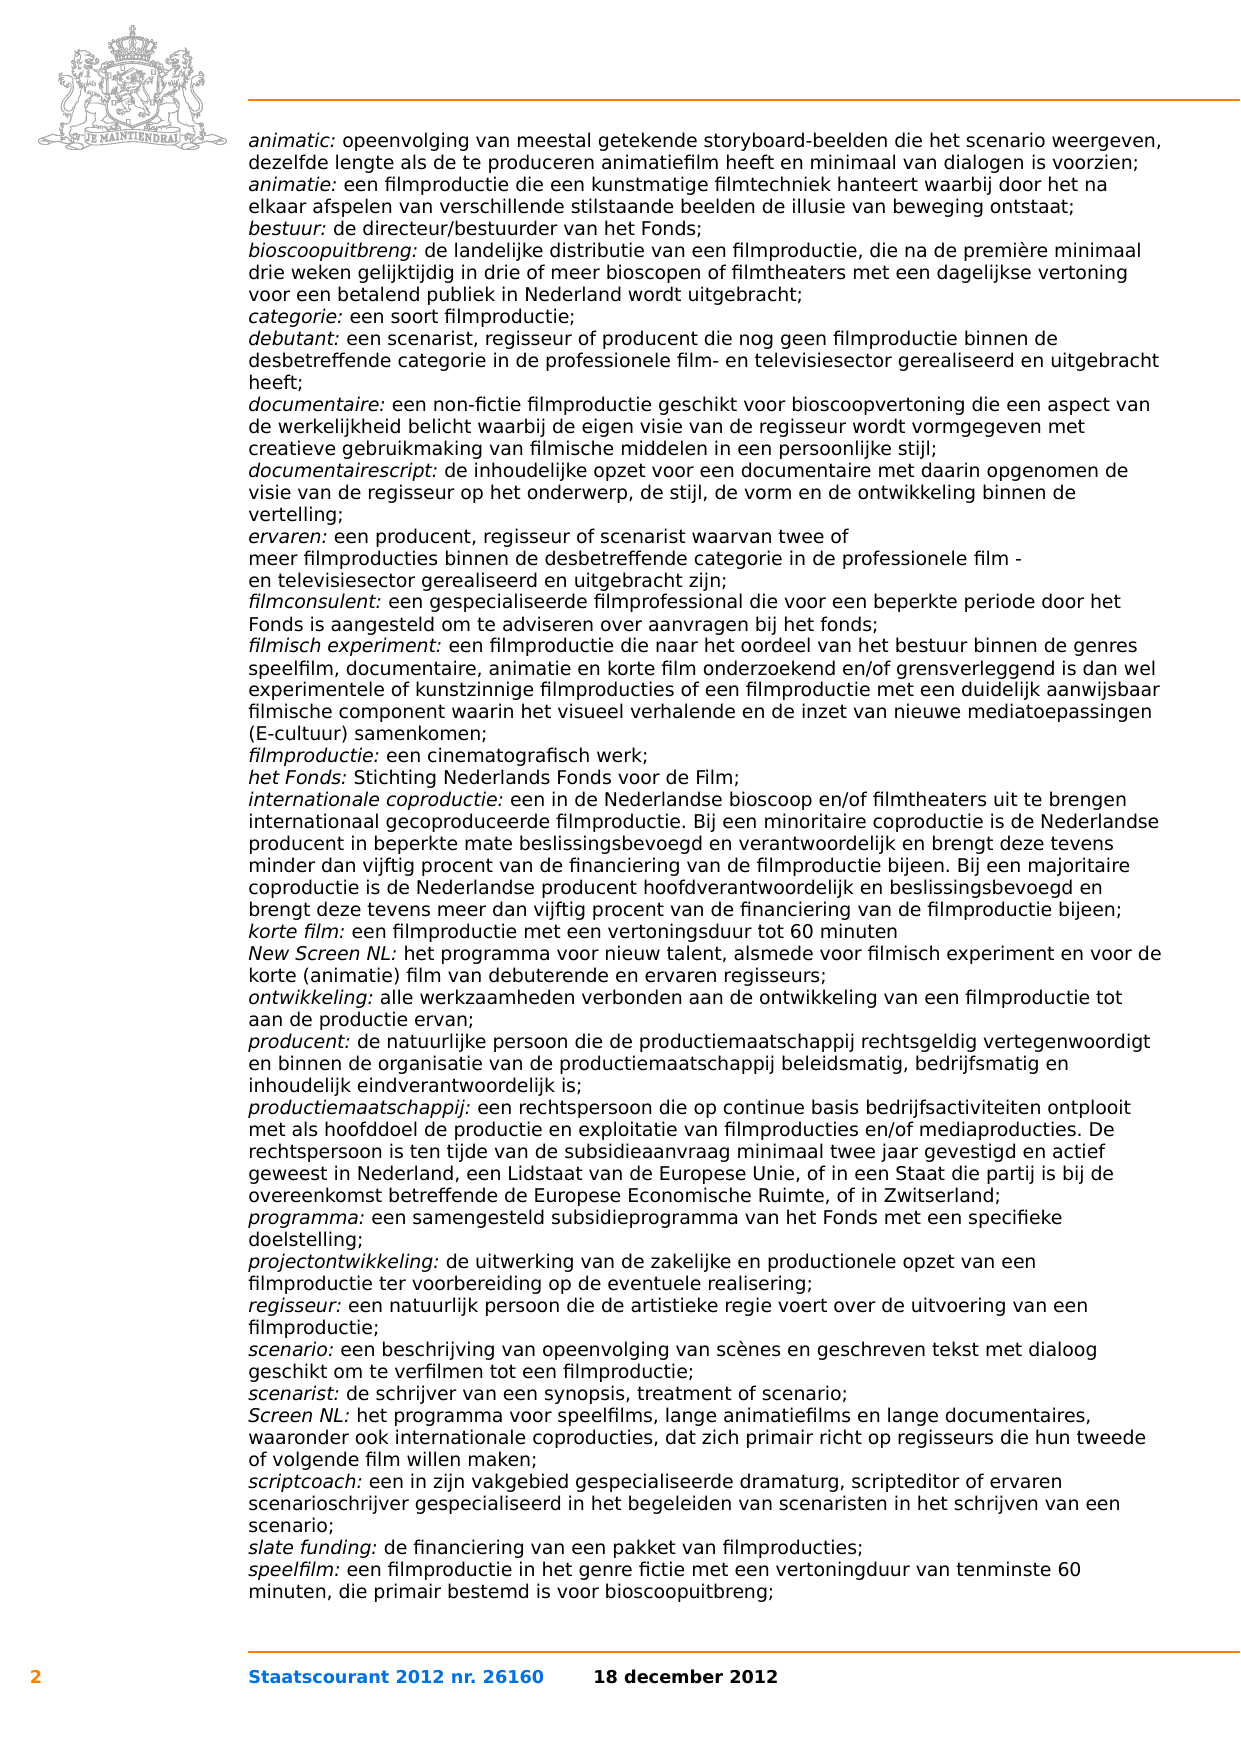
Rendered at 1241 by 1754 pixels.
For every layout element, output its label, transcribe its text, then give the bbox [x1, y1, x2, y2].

text ervaren: een producent, regisseur of scenarist waarvan twee of meer filmproducties binnen de desbetreffende categorie in de professionele film - en televisiesector gerealiseerd en uitgebracht zijn; [248, 526, 1163, 591]
text bioscoopuitbreng: de landelijke distributie van een filmproductie, die na de première minimaal drie weken gelijktijdig in drie of meer bioscopen of filmtheaters met een dagelijkse vertoning voor een betalend publiek in Nederland wordt uitgebracht; [248, 240, 1163, 306]
text productiemaatschappij: een rechtspersoon die op continue basis bedrijfsactiviteiten ontplooit met als hoofddoel de productie en exploitatie van filmproducties en/of mediaproducties. De rechtspersoon is ten tijde van de subsidieaanvraag minimaal twee jaar gevestigd en actief geweest in Nederland, een Lidstaat van de Europese Unie, of in een Staat die partij is bij de overeenkomst betreffende de Europese Economische Ruimte, of in Zwitserland; [248, 1097, 1163, 1207]
text scriptcoach: een in zijn vakgebied gespecialiseerde dramaturg, scripteditor of ervaren scenarioschrijver gespecialiseerd in het begeleiden van scenaristen in het schrijven van een scenario; [248, 1471, 1163, 1537]
text regisseur: een natuurlijk persoon die de artistieke regie voert over de uitvoering van een filmproductie; [248, 1295, 1163, 1339]
text filmconsulent: een gespecialiseerde filmprofessional die voor een beperkte periode door het Fonds is aangesteld om te adviseren over aanvragen bij het fonds; [248, 591, 1163, 635]
text New Screen NL: het programma voor nieuw talent, alsmede voor filmisch experiment en voor de korte (animatie) film van debuterende en ervaren regisseurs; [248, 943, 1163, 987]
text programma: een samengesteld subsidieprogramma van het Fonds met een specifieke doelstelling; [248, 1207, 1163, 1251]
text filmproductie: een cinematografisch werk; [248, 745, 1163, 767]
text producent: de natuurlijke persoon die de productiemaatschappij rechtsgeldig vertegenwoordigt en binnen de organisatie van de productiemaatschappij beleidsmatig, bedrijfsmatig en inhoudelijk eindverantwoordelijk is; [248, 1031, 1163, 1097]
text filmisch experiment: een filmproductie die naar het oordeel van het bestuur binnen de genres speelfilm, documentaire, animatie en korte film onderzoekend en/of grensverleggend is dan wel experimentele of kunstzinnige filmproducties of een filmproductie met een duidelijk aanwijsbaar filmische component waarin het visueel verhalende en de inzet van nieuwe mediatoepassingen (E-cultuur) samenkomen; [248, 635, 1163, 745]
text projectontwikkeling: de uitwerking van de zakelijke en productionele opzet van een filmproductie ter voorbereiding op de eventuele realisering; [248, 1251, 1163, 1295]
text bestuur: de directeur/bestuurder van het Fonds; [248, 218, 1163, 240]
text animatie: een filmproductie die een kunstmatige filmtechniek hanteert waarbij door het na elkaar afspelen van verschillende stilstaande beelden de illusie van beweging ontstaat; [248, 174, 1163, 218]
text scenarist: de schrijver van een synopsis, treatment of scenario; [248, 1383, 1163, 1405]
text documentaire: een non-fictie filmproductie geschikt voor bioscoopvertoning die een aspect van de werkelijkheid belicht waarbij de eigen visie van de regisseur wordt vormgegeven met creatieve gebruikmaking van filmische middelen in een persoonlijke stijl; [248, 394, 1163, 459]
text animatic: opeenvolging van meestal getekende storyboard-beelden die het scenario weergeven, dezelfde lengte als de te produceren animatiefilm heeft en minimaal van dialogen is voorzien; [248, 130, 1163, 174]
text scenario: een beschrijving van opeenvolging van scènes en geschreven tekst met dialoog geschikt om te verfilmen tot een filmproductie; [248, 1339, 1163, 1383]
text internationale coproductie: een in de Nederlandse bioscoop en/of filmtheaters uit te brengen internationaal gecoproduceerde filmproductie. Bij een minoritaire coproductie is de Nederlandse producent in beperkte mate beslissingsbevoegd en verantwoordelijk en brengt deze tevens minder dan vijftig procent van de financiering van de filmproductie bijeen. Bij een majoritaire coproductie is de Nederlandse producent hoofdverantwoordelijk en beslissingsbevoegd en brengt deze tevens meer dan vijftig procent van de financiering van de filmproductie bijeen; [248, 789, 1163, 921]
text slate funding: de financiering van een pakket van filmproducties; [248, 1537, 1163, 1558]
text speelfilm: een filmproductie in het genre fictie met een vertoningduur van tenminste 60 minuten, die primair bestemd is voor bioscoopuitbreng; [248, 1558, 1163, 1602]
text het Fonds: Stichting Nederlands Fonds voor de Film; [248, 767, 1163, 789]
text korte film: een filmproductie met een vertoningsduur tot 60 minuten [248, 921, 1163, 943]
text documentairescript: de inhoudelijke opzet voor een documentaire met daarin opgenomen de visie van de regisseur op het onderwerp, de stijl, de vorm en de ontwikkeling binnen de vertelling; [248, 459, 1163, 526]
text Screen NL: het programma voor speelfilms, lange animatiefilms en lange documentaires, waaronder ook internationale coproducties, dat zich primair richt op regisseurs die hun tweede of volgende film willen maken; [248, 1405, 1163, 1471]
text debutant: een scenarist, regisseur of producent die nog geen filmproductie binnen de desbetreffende categorie in de professionele film- en televisiesector gerealiseerd en uitgebracht heeft; [248, 328, 1163, 394]
text categorie: een soort filmproductie; [248, 306, 1163, 328]
picture [38, 25, 227, 150]
text ontwikkeling: alle werkzaamheden verbonden aan de ontwikkeling van een filmproductie tot aan de productie ervan; [248, 987, 1163, 1031]
